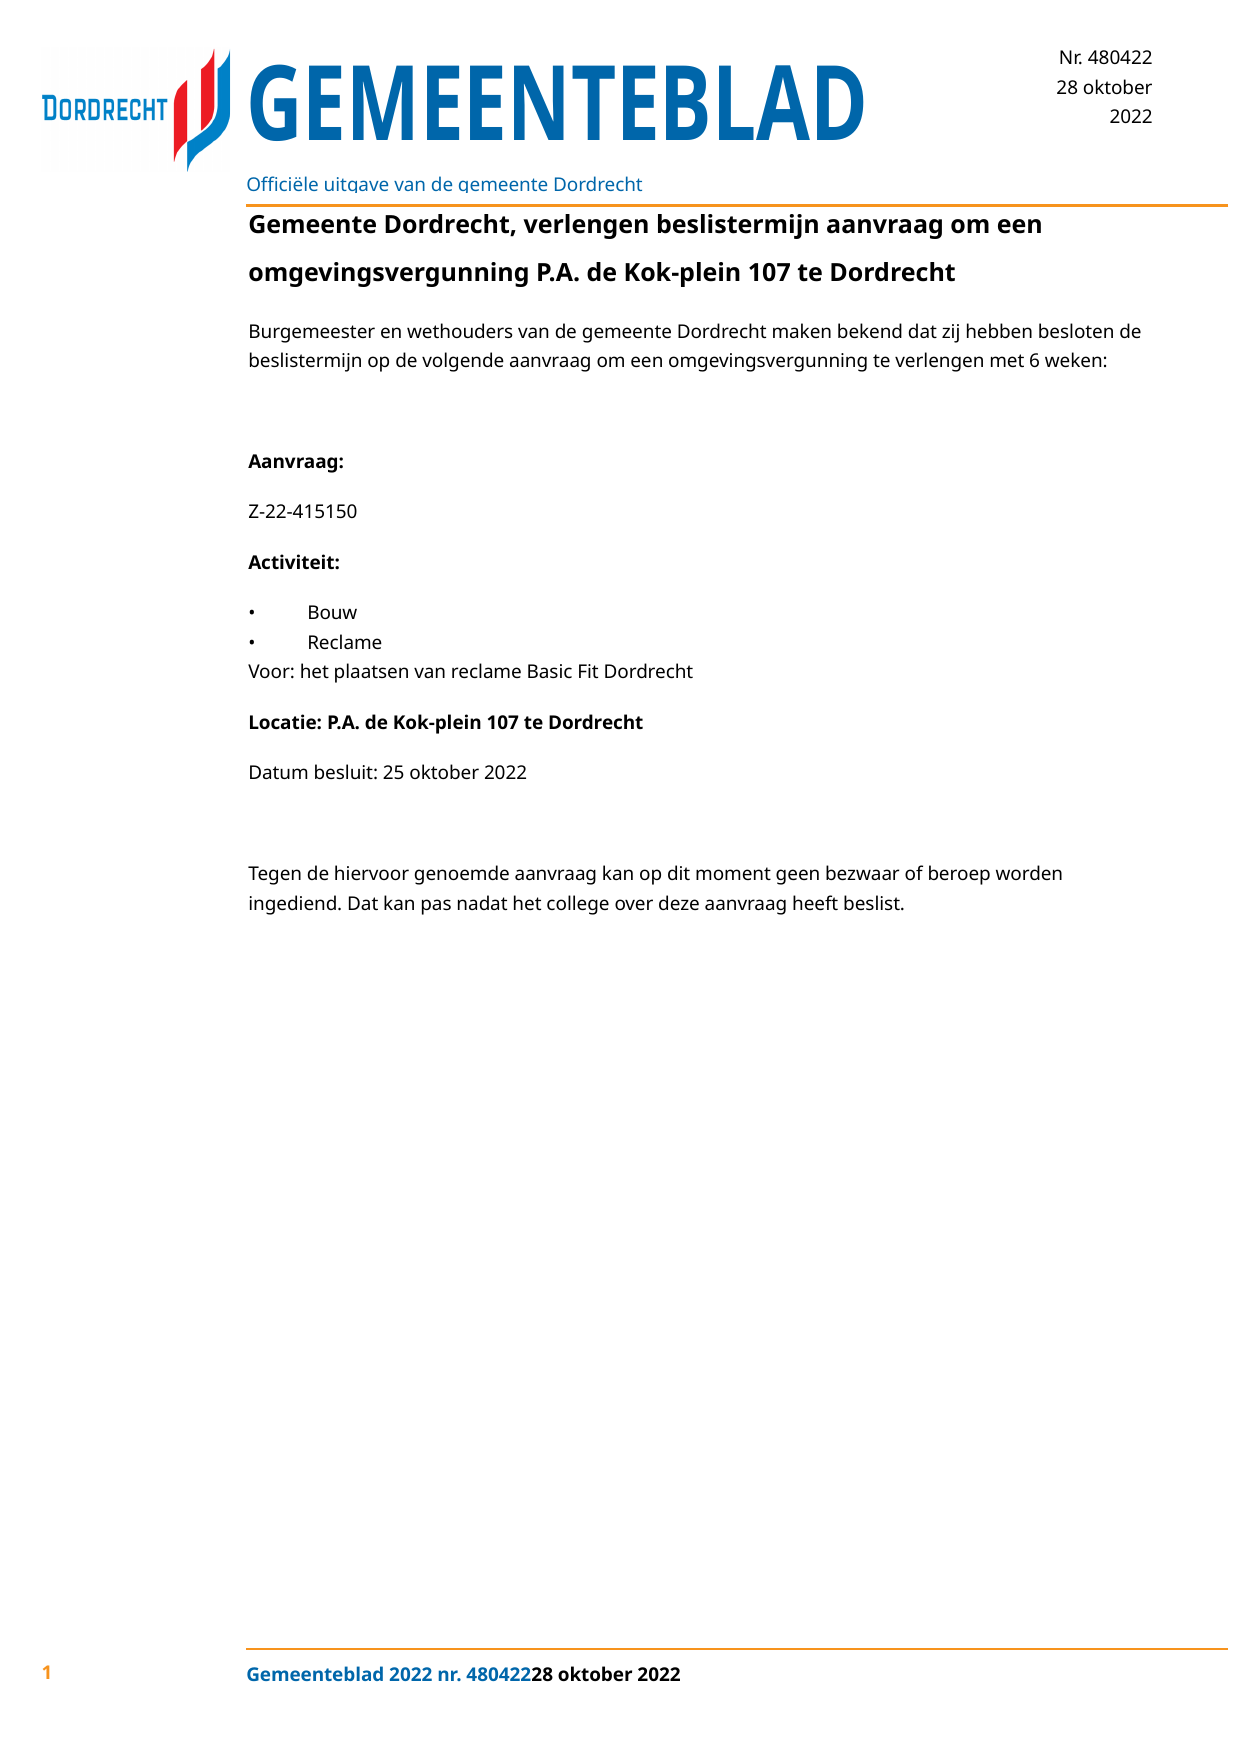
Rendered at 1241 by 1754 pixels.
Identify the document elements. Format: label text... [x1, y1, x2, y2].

text Z-22-415150 [248, 499, 1152, 524]
text Tegen de hiervoor genoemde aanvraag kan op dit moment geen bezwaar of beroep worden ingediend. Dat kan pas nadat het college over deze aanvraag heeft beslist. [248, 860, 1152, 916]
text Gemeente Dordrecht, verlengen beslistermijn aanvraag om een omgevingsvergunning P.A. de Kok-plein 107 te Dordrecht [248, 207, 1152, 288]
list Bouw [248, 599, 1152, 625]
text Burgemeester en wethouders van de gemeente Dordrecht maken bekend dat zij hebben besloten de beslistermijn op de volgende aanvraag om een omgevingsvergunning te verlengen met 6 weken: [248, 318, 1152, 373]
text Datum besluit: 25 oktober 2022 [248, 759, 1152, 785]
picture [41, 47, 231, 172]
text Locatie: P.A. de Kok-plein 107 te Dordrecht [248, 709, 1152, 735]
list Reclame [248, 629, 1152, 655]
text Activiteit: [248, 549, 1152, 575]
text Aanvraag: [248, 448, 1152, 474]
text Voor: het plaatsen van reclame Basic Fit Dordrecht [248, 659, 1152, 684]
